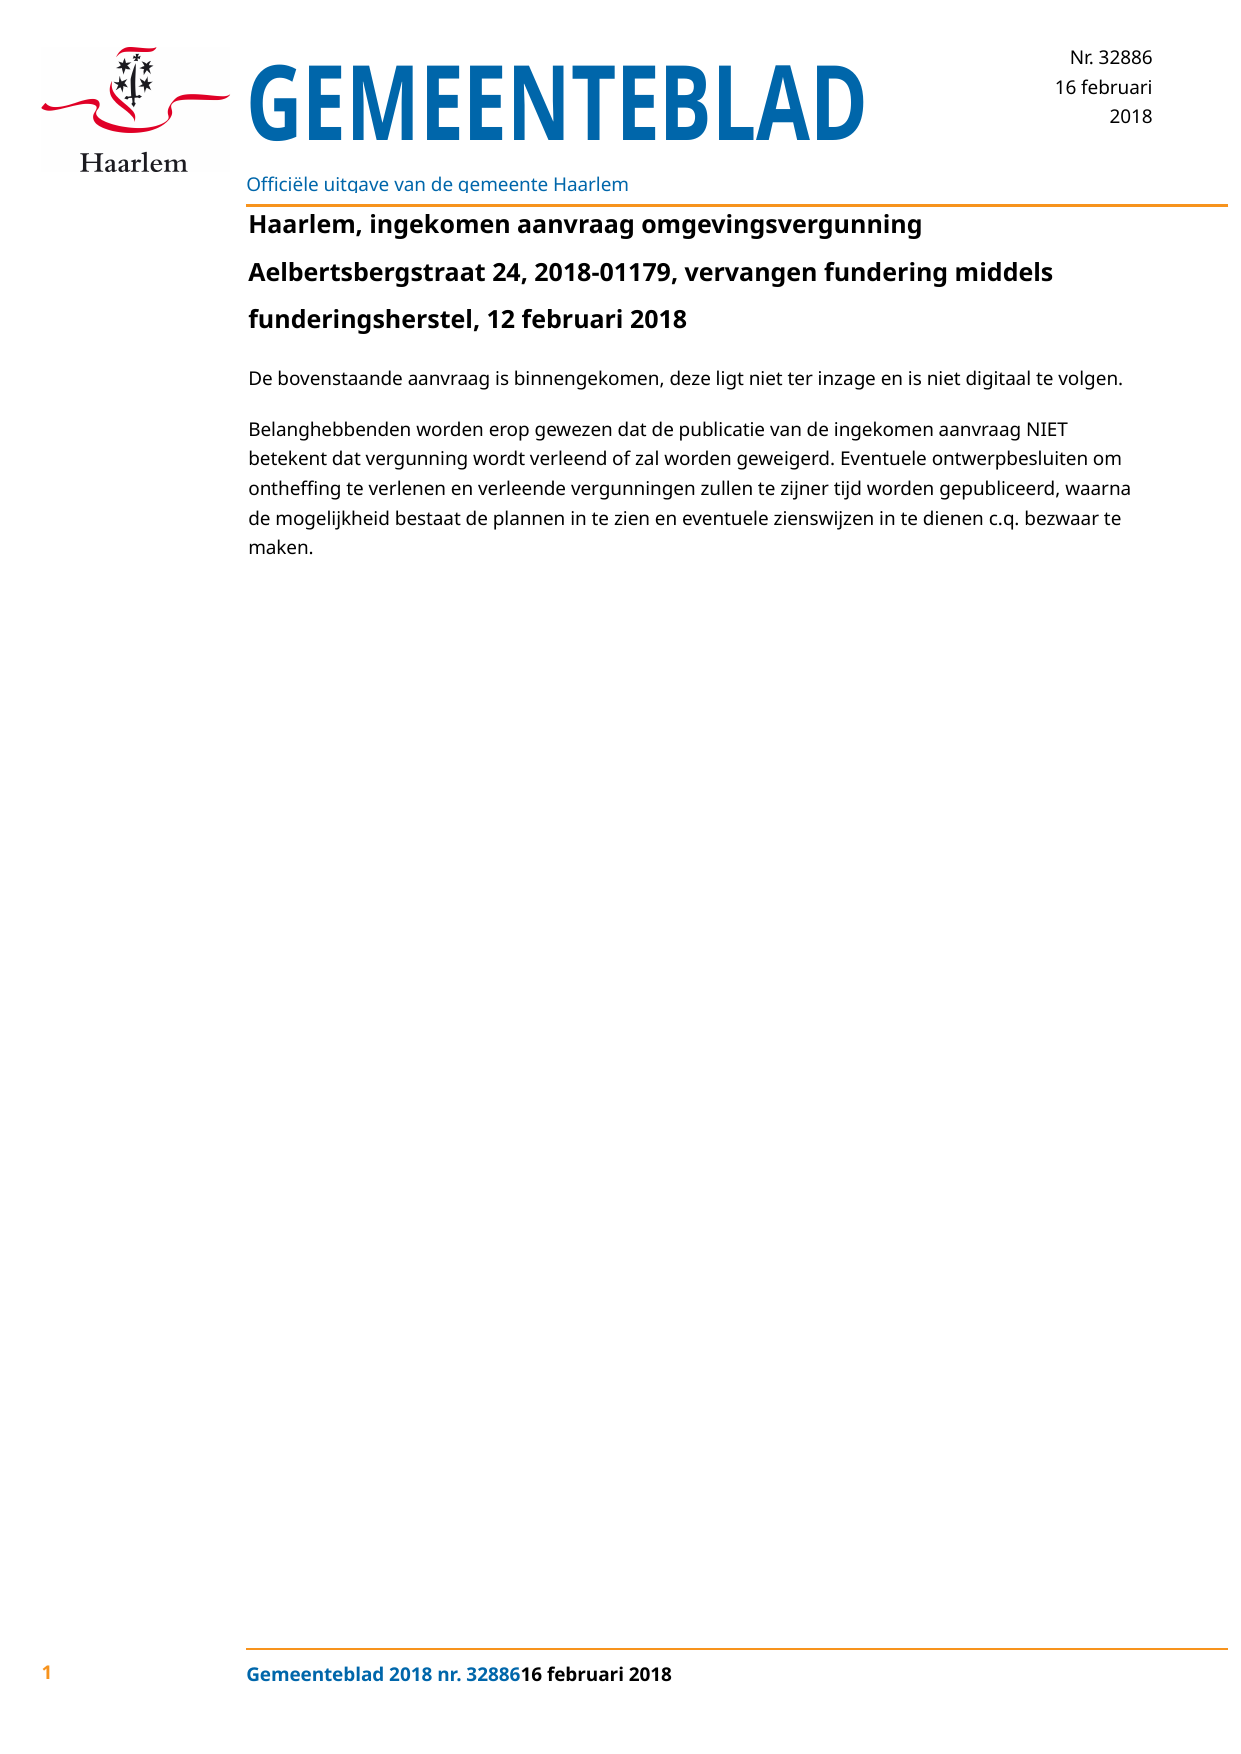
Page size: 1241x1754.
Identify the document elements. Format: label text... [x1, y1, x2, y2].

text De bovenstaande aanvraag is binnengekomen, deze ligt niet ter inzage en is niet digitaal te volgen. [248, 366, 1152, 391]
picture [41, 47, 231, 172]
text Haarlem, ingekomen aanvraag omgevingsvergunning Aelbertsbergstraat 24, 2018-01179, vervangen fundering middels funderingsherstel, 12 februari 2018 [248, 207, 1152, 336]
text Belanghebbenden worden erop gewezen dat de publicatie van de ingekomen aanvraag NIET betekent dat vergunning wordt verleend of zal worden geweigerd. Eventuele ontwerpbesluiten om ontheffing te verlenen en verleende vergunningen zullen te zijner tijd worden gepubliceerd, waarna de mogelijkheid bestaat de plannen in te zien en eventuele zienswijzen in te dienen c.q. bezwaar te maken. [248, 416, 1152, 560]
